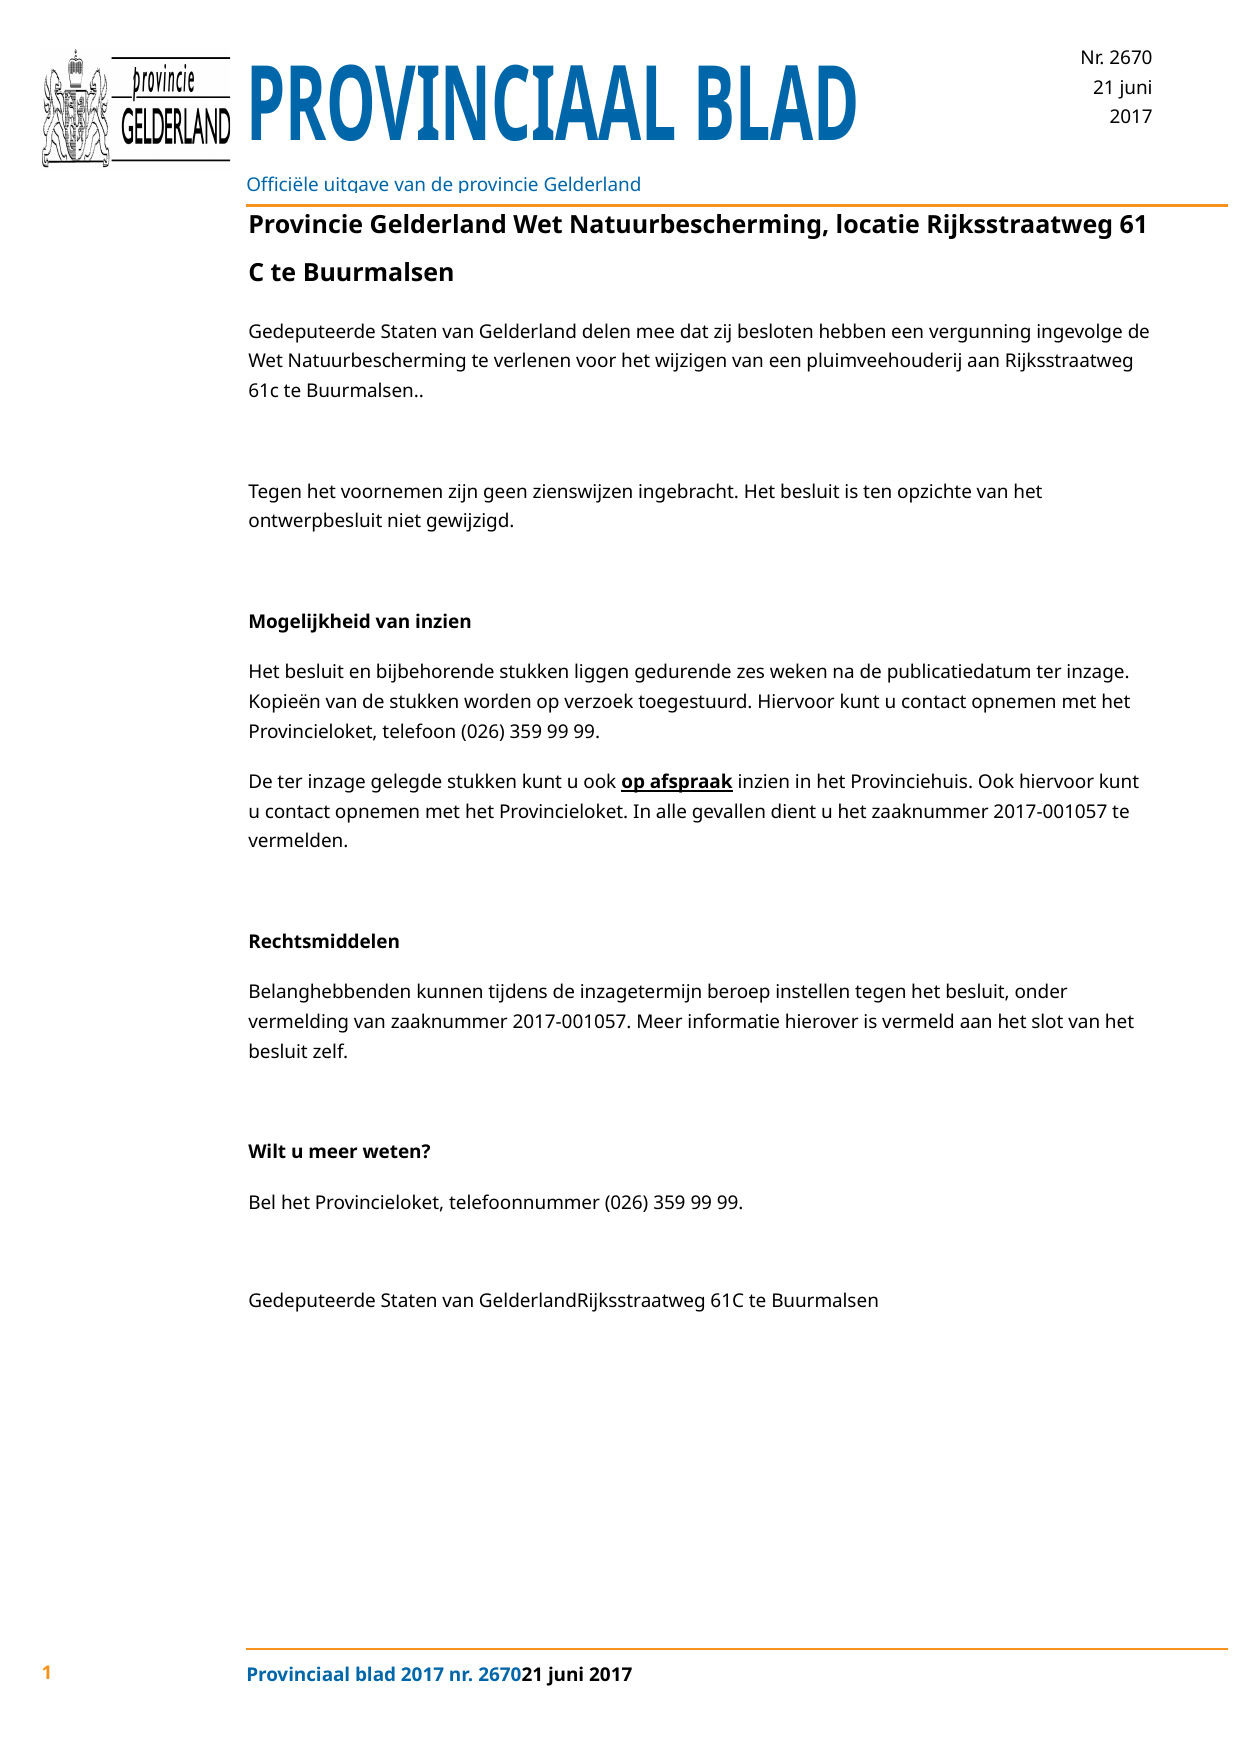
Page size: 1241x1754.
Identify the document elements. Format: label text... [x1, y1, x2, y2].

text Tegen het voornemen zijn geen zienswijzen ingebracht. Het besluit is ten opzichte van het ontwerpbesluit niet gewijzigd. [248, 478, 1152, 533]
text Het besluit en bijbehorende stukken liggen gedurende zes weken na de publicatiedatum ter inzage. Kopieën van de stukken worden op verzoek toegestuurd. Hiervoor kunt u contact opnemen met het Provincieloket, telefoon (026) 359 99 99. [248, 659, 1152, 744]
text De ter inzage gelegde stukken kunt u ook op afspraak inzien in het Provinciehuis. Ook hiervoor kunt u contact opnemen met het Provincieloket. In alle gevallen dient u het zaaknummer 2017-001057 te vermelden. [248, 768, 1152, 853]
text Provincie Gelderland Wet Natuurbescherming, locatie Rijksstraatweg 61 C te Buurmalsen [248, 207, 1152, 288]
text Bel het Provincieloket, telefoonnummer (026) 359 99 99. [248, 1189, 1152, 1215]
text Gedeputeerde Staten van GelderlandRijksstraatweg 61C te Buurmalsen [248, 1287, 1152, 1313]
text Wilt u meer weten? [248, 1139, 1152, 1164]
text Rechtsmiddelen [248, 928, 1152, 954]
text Gedeputeerde Staten van Gelderland delen mee dat zij besloten hebben een vergunning ingevolge de Wet Natuurbescherming te verlenen voor het wijzigen van een pluimveehouderij aan Rijksstraatweg 61c te Buurmalsen.. [248, 318, 1152, 403]
text Mogelijkheid van inzien [248, 608, 1152, 634]
text Belanghebbenden kunnen tijdens de inzagetermijn beroep instellen tegen het besluit, onder vermelding van zaaknummer 2017-001057. Meer informatie hierover is vermeld aan het slot van het besluit zelf. [248, 979, 1152, 1064]
picture [41, 47, 231, 172]
